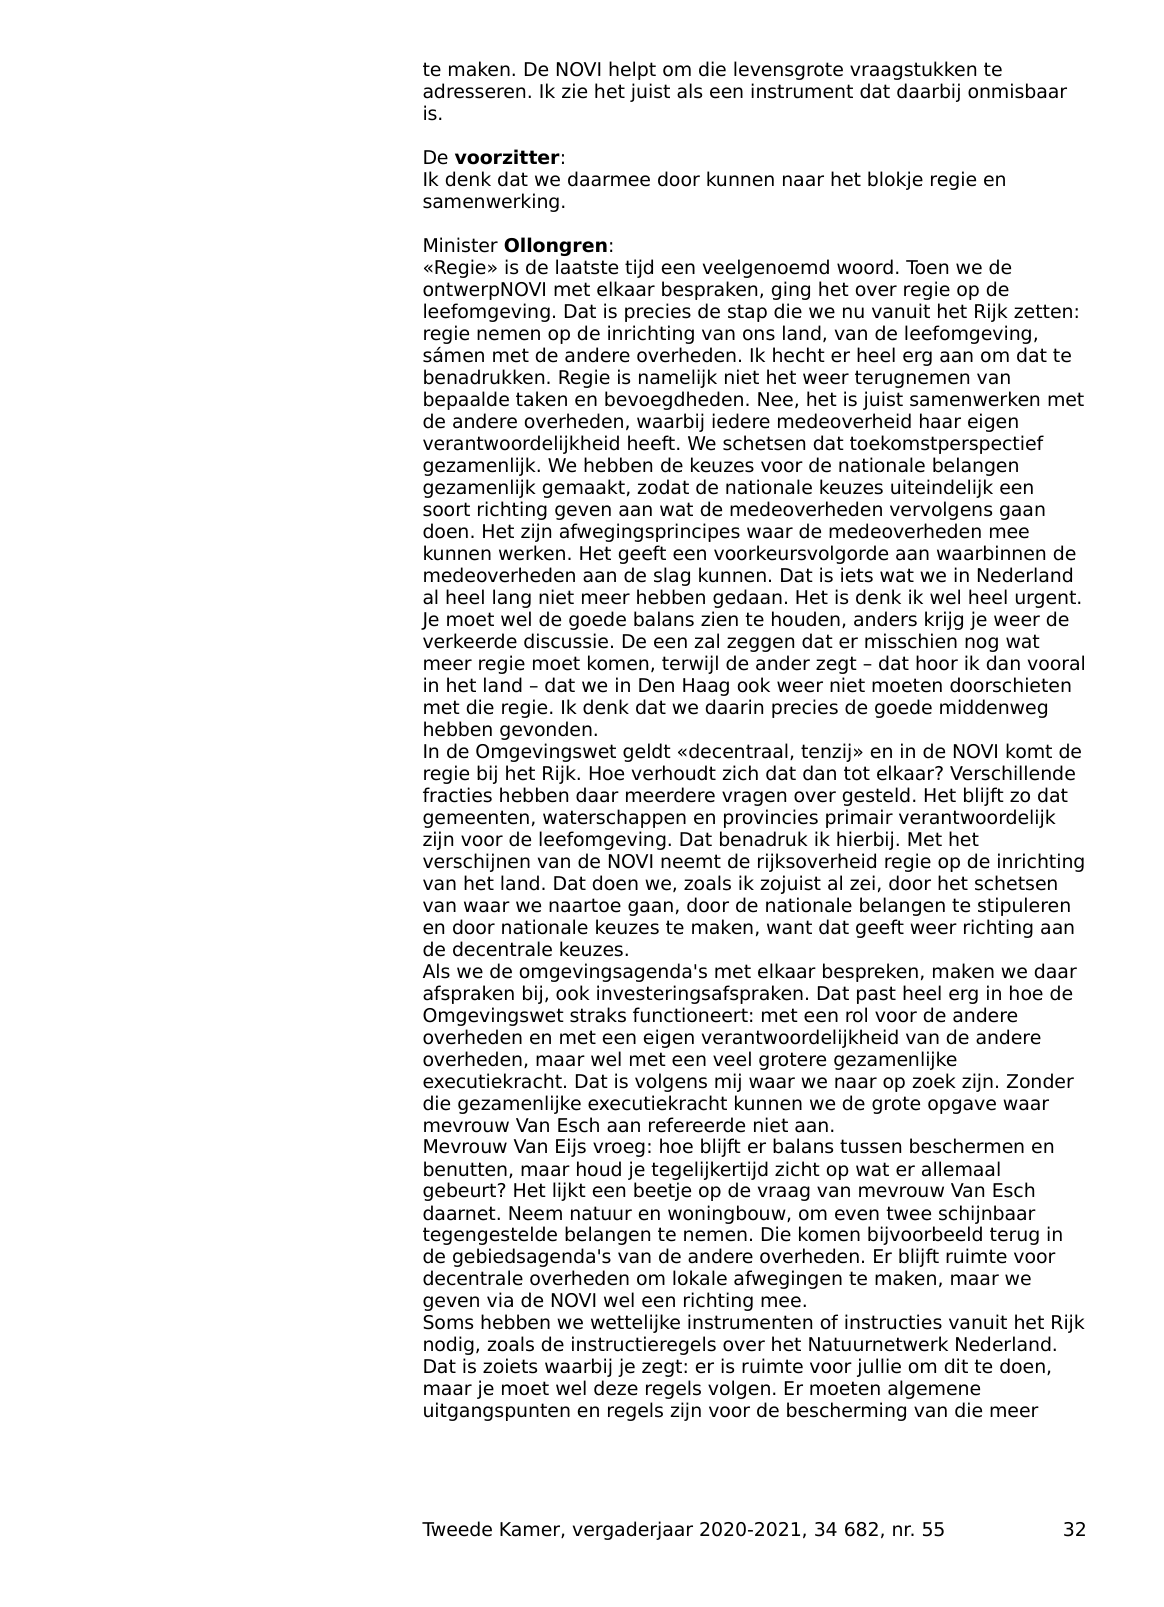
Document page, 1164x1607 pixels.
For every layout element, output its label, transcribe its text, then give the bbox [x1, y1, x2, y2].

text Ik denk dat we daarmee door kunnen naar het blokje regie en samenwerking. [422, 169, 1087, 213]
text Mevrouw Van Eijs vroeg: hoe blijft er balans tussen beschermen en benutten, maar houd je tegelijkertijd zicht op wat er allemaal gebeurt? Het lijkt een beetje op de vraag van mevrouw Van Esch daarnet. Neem natuur en woningbouw, om even twee schijnbaar tegengestelde belangen te nemen. Die komen bijvoorbeeld terug in de gebiedsagenda's van de andere overheden. Er blijft ruimte voor decentrale overheden om lokale afwegingen te maken, maar we geven via de NOVI wel een richting mee. [422, 1136, 1087, 1312]
text Als we de omgevingsagenda's met elkaar bespreken, maken we daar afspraken bij, ook investeringsafspraken. Dat past heel erg in hoe de Omgevingswet straks functioneert: met een rol voor de andere overheden en met een eigen verantwoordelijkheid van de andere overheden, maar wel met een veel grotere gezamenlijke executiekracht. Dat is volgens mij waar we naar op zoek zijn. Zonder die gezamenlijke executiekracht kunnen we de grote opgave waar mevrouw Van Esch aan refereerde niet aan. [422, 961, 1087, 1136]
text De voorzitter: [422, 147, 1087, 169]
text Minister Ollongren: [422, 235, 1087, 257]
text «Regie» is de laatste tijd een veelgenoemd woord. Toen we de ontwerpNOVI met elkaar bespraken, ging het over regie op de leefomgeving. Dat is precies de stap die we nu vanuit het Rijk zetten: regie nemen op de inrichting van ons land, van de leefomgeving, sámen met de andere overheden. Ik hecht er heel erg aan om dat te benadrukken. Regie is namelijk niet het weer terugnemen van bepaalde taken en bevoegdheden. Nee, het is juist samenwerken met de andere overheden, waarbij iedere medeoverheid haar eigen verantwoordelijkheid heeft. We schetsen dat toekomstperspectief gezamenlijk. We hebben de keuzes voor de nationale belangen gezamenlijk gemaakt, zodat de nationale keuzes uiteindelijk een soort richting geven aan wat de medeoverheden vervolgens gaan doen. Het zijn afwegingsprincipes waar de medeoverheden mee kunnen werken. Het geeft een voorkeursvolgorde aan waarbinnen de medeoverheden aan de slag kunnen. Dat is iets wat we in Nederland al heel lang niet meer hebben gedaan. Het is denk ik wel heel urgent. Je moet wel de goede balans zien te houden, anders krijg je weer de verkeerde discussie. De een zal zeggen dat er misschien nog wat meer regie moet komen, terwijl de ander zegt – dat hoor ik dan vooral in het land – dat we in Den Haag ook weer niet moeten doorschieten met die regie. Ik denk dat we daarin precies de goede middenweg hebben gevonden. [422, 257, 1087, 741]
text In de Omgevingswet geldt «decentraal, tenzij» en in de NOVI komt de regie bij het Rijk. Hoe verhoudt zich dat dan tot elkaar? Verschillende fracties hebben daar meerdere vragen over gesteld. Het blijft zo dat gemeenten, waterschappen en provincies primair verantwoordelijk zijn voor de leefomgeving. Dat benadruk ik hierbij. Met het verschijnen van de NOVI neemt de rijksoverheid regie op de inrichting van het land. Dat doen we, zoals ik zojuist al zei, door het schetsen van waar we naartoe gaan, door de nationale belangen te stipuleren en door nationale keuzes te maken, want dat geeft weer richting aan de decentrale keuzes. [422, 741, 1087, 961]
text te maken. De NOVI helpt om die levensgrote vraagstukken te adresseren. Ik zie het juist als een instrument dat daarbij onmisbaar is. [422, 59, 1087, 125]
text Soms hebben we wettelijke instrumenten of instructies vanuit het Rijk nodig, zoals de instructieregels over het Natuurnetwerk Nederland. Dat is zoiets waarbij je zegt: er is ruimte voor jullie om dit te doen, maar je moet wel deze regels volgen. Er moeten algemene uitgangspunten en regels zijn voor de bescherming van die meer [422, 1312, 1087, 1422]
